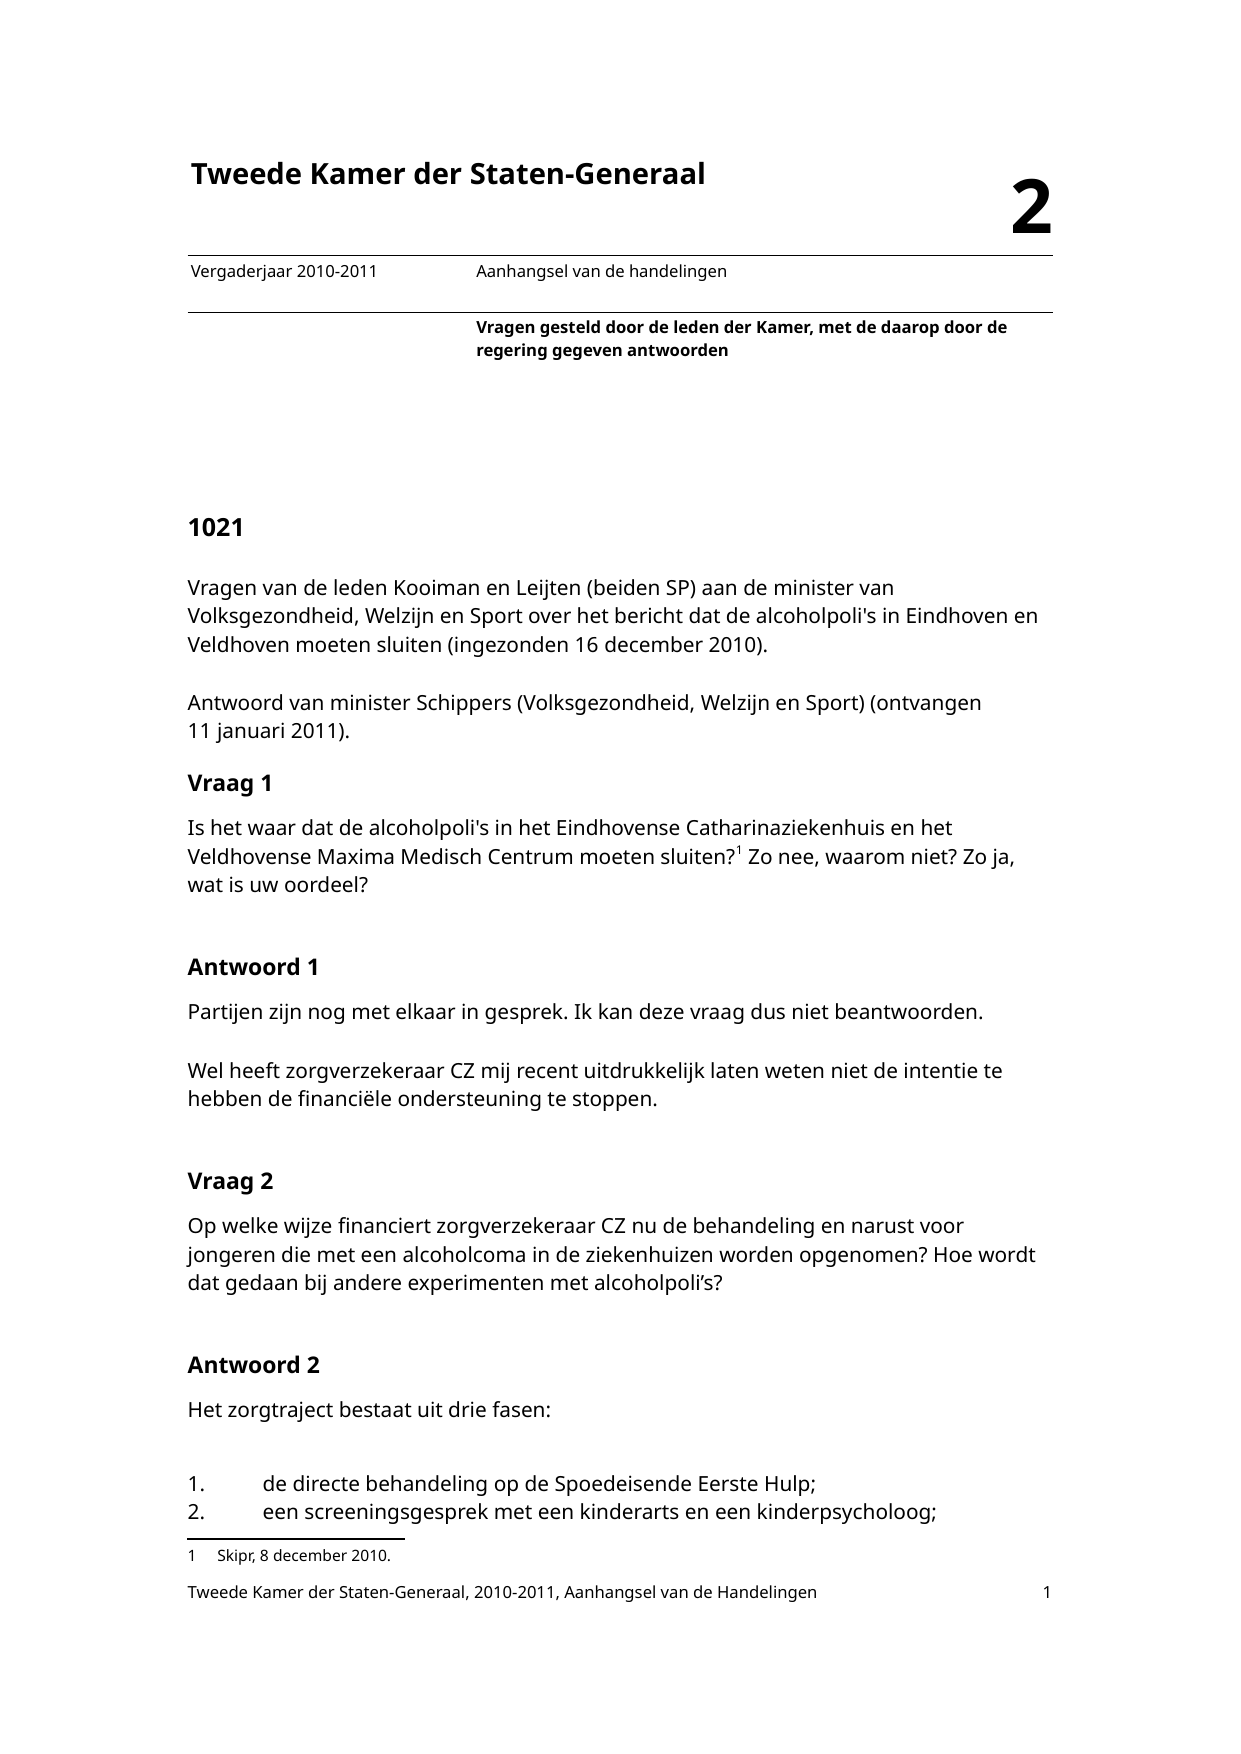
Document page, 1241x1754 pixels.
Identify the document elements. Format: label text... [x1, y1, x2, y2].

table_header 2 [880, 150, 1053, 255]
subtitle Antwoord 1 [187, 951, 1053, 982]
subtitle Vraag 2 [187, 1165, 1053, 1197]
text Het zorgtraject bestaat uit drie fasen: [187, 1396, 1053, 1424]
text 1021 [187, 509, 1053, 543]
list een screeningsgesprek met een kinderarts en een kinderpsycholoog; [187, 1497, 1053, 1526]
text Antwoord van minister Schippers (Volksgezondheid, Welzijn en Sport) (ontvangen 11 januari 2011). [187, 688, 1053, 745]
table_cell Vergaderjaar 2010-2011 [188, 256, 473, 312]
table_cell Vragen gesteld door de leden der Kamer, met de daarop door de regering gegeven antwoorden [473, 313, 1053, 361]
text Is het waar dat de alcoholpoli's in het Eindhovense Catharinaziekenhuis en het Veldhovense Maxima Medisch Centrum moeten sluiten? Zo nee, waarom niet? Zo ja, wat is uw oordeel? [187, 813, 1053, 899]
list de directe behandeling op de Spoedeisende Eerste Hulp; [187, 1469, 1053, 1497]
text Wel heeft zorgverzekeraar CZ mij recent uitdrukkelijk laten weten niet de intentie te hebben de financiële ondersteuning te stoppen. [187, 1056, 1053, 1113]
text Op welke wijze financiert zorgverzekeraar CZ nu de behandeling en narust voor jongeren die met een alcoholcoma in de ziekenhuizen worden opgenomen? Hoe wordt dat gedaan bij andere experimenten met alcoholpoli’s? [187, 1212, 1053, 1297]
subtitle Antwoord 2 [187, 1349, 1053, 1381]
table_cell [188, 313, 473, 361]
text Vragen van de leden Kooiman en Leijten (beiden SP) aan de minister van Volksgezondheid, Welzijn en Sport over het bericht dat de alcoholpoli's in Eindhoven en Veldhoven moeten sluiten (ingezonden 16 december 2010). [187, 573, 1053, 658]
text Skipr, 8 december 2010. [187, 1538, 1053, 1566]
table_header Tweede Kamer der Staten-Generaal [188, 150, 879, 255]
text Partijen zijn nog met elkaar in gesprek. Ik kan deze vraag dus niet beantwoorden. [187, 997, 1053, 1026]
subtitle Vraag 1 [187, 767, 1053, 798]
table_cell Aanhangsel van de handelingen [473, 256, 1053, 312]
